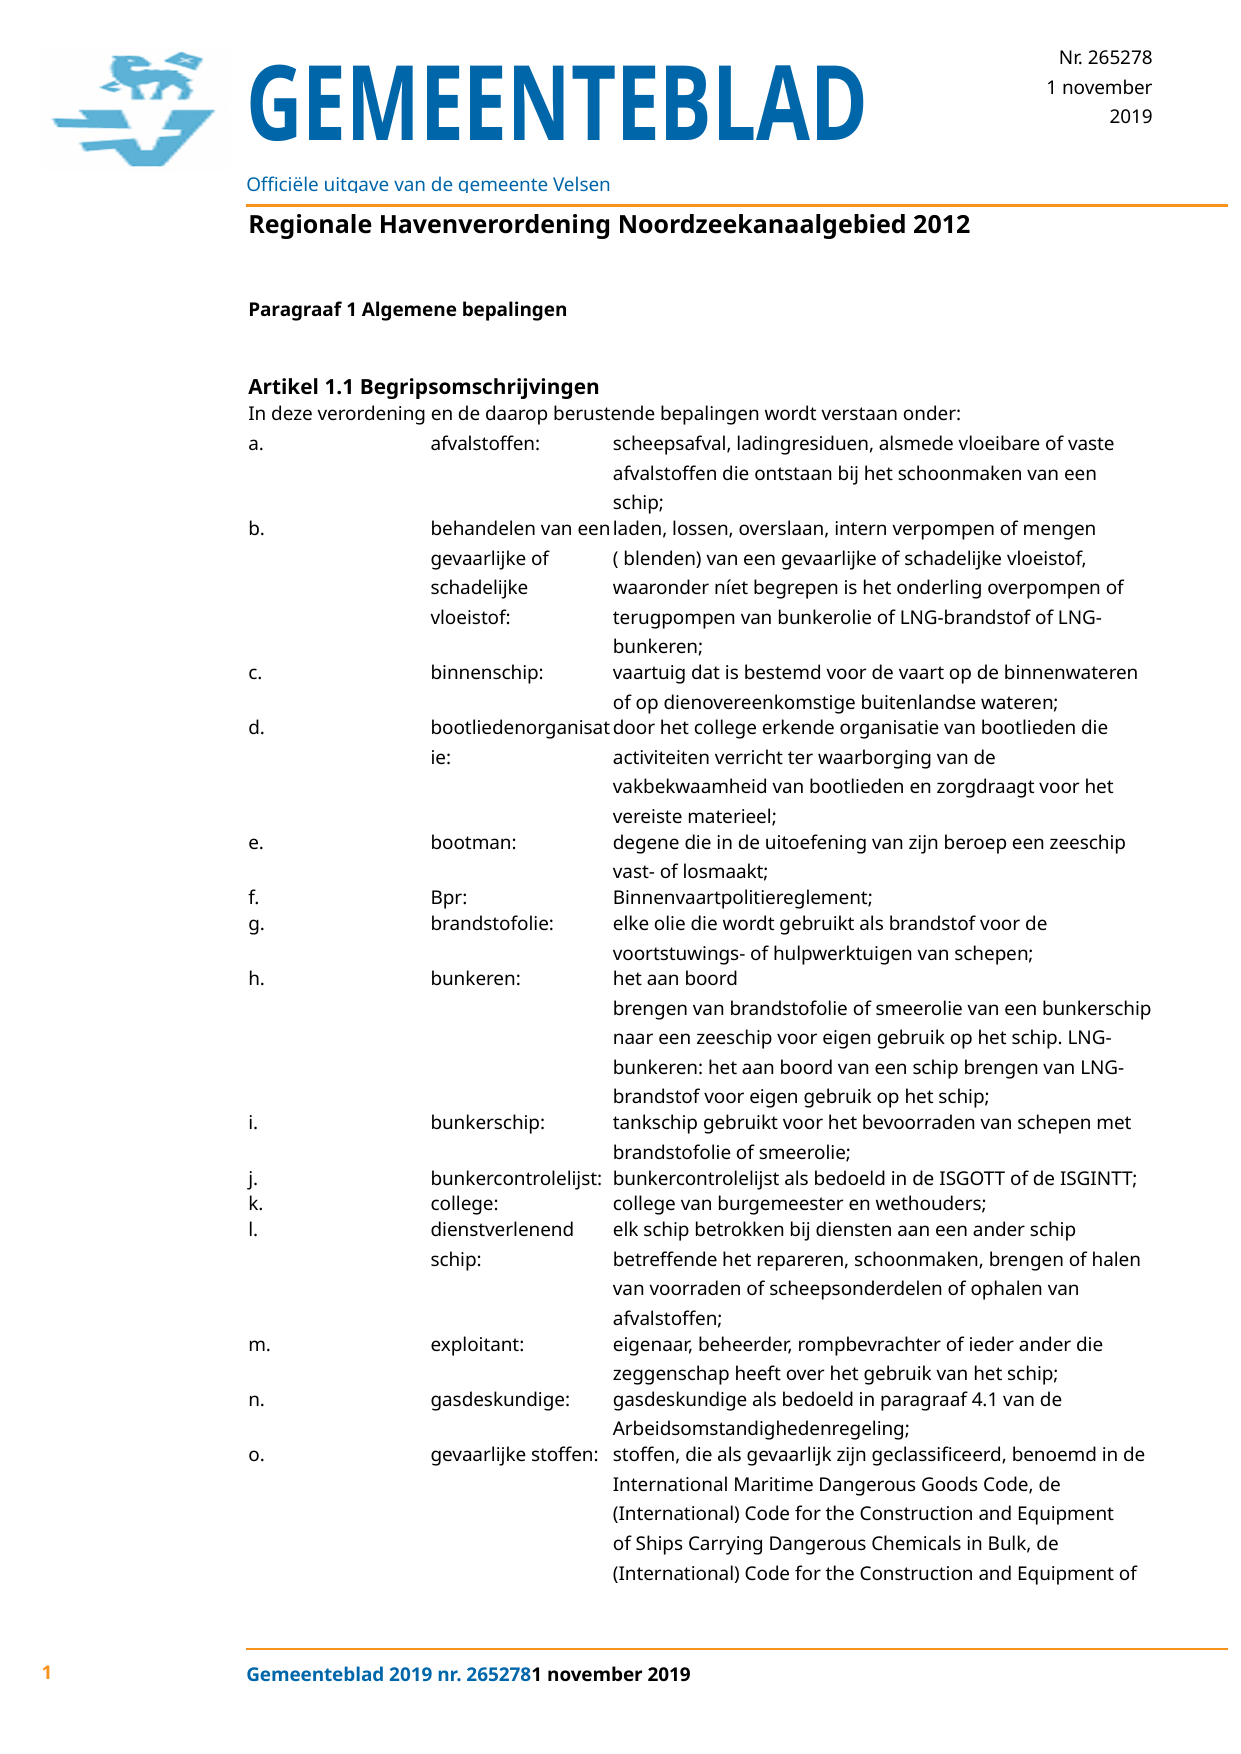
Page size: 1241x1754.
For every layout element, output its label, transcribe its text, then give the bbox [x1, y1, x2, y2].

table_cell o. [248, 1441, 430, 1585]
table_cell college: [430, 1191, 613, 1216]
table_cell vaartuig dat is bestemd voor de vaart op de binnenwateren of op dienovereenkomstige buitenlandse wateren; [613, 659, 1152, 714]
text Artikel 1.1 Begripsomschrijvingen [248, 372, 1152, 401]
table_cell bunkercontrolelijst: [430, 1165, 613, 1191]
table_cell f. [248, 884, 430, 910]
text In deze verordening en de daarop berustende bepalingen wordt verstaan onder: [248, 401, 1152, 426]
table_cell exploitant: [430, 1331, 613, 1386]
table_cell degene die in de uitoefening van zijn beroep een zeeschip vast- of losmaakt; [613, 829, 1152, 884]
table_cell bunkercontrolelijst als bedoeld in de ISGOTT of de ISGINTT; [613, 1165, 1152, 1191]
table_header scheepsafval, ladingresiduen, alsmede vloeibare of vaste afvalstoffen die ontstaan bij het schoonmaken van een schip; [613, 430, 1152, 515]
table_cell stoffen, die als gevaarlijk zijn geclassificeerd, benoemd in de International Maritime Dangerous Goods Code, de (International) Code for the Construction and Equipment of Ships Carrying Dangerous Chemicals in Bulk, de (International) Code for the Construction and Equipment of [613, 1441, 1152, 1585]
table_cell m. [248, 1331, 430, 1386]
table_cell c. [248, 659, 430, 714]
table_cell het aan boord brengen van brandstofolie of smeerolie van een bunkerschip naar een zeeschip voor eigen gebruik op het schip. LNG-bunkeren: het aan boord van een schip brengen van LNG-brandstof voor eigen gebruik op het schip; [613, 965, 1152, 1109]
table_cell b. [248, 515, 430, 659]
table_cell h. [248, 965, 430, 1109]
table_header a. [248, 430, 430, 515]
table_cell gasdeskundige: [430, 1386, 613, 1441]
table_cell bunkerschip: [430, 1110, 613, 1165]
table_cell eigenaar, beheerder, rompbevrachter of ieder ander die zeggenschap heeft over het gebruik van het schip; [613, 1331, 1152, 1386]
table_cell bootman: [430, 829, 613, 884]
table_cell e. [248, 829, 430, 884]
table_cell gevaarlijke stoffen: [430, 1441, 613, 1585]
table_cell brandstofolie: [430, 910, 613, 965]
table_cell i. [248, 1110, 430, 1165]
table_cell l. [248, 1216, 430, 1331]
table_cell k. [248, 1191, 430, 1216]
table_header afvalstoffen: [430, 430, 613, 515]
table_cell bunkeren: [430, 965, 613, 1109]
text Regionale Havenverordening Noordzeekanaalgebied 2012 [248, 207, 1152, 241]
table_cell bootliedenorganisatie: [430, 715, 613, 829]
table_cell door het college erkende organisatie van bootlieden die activiteiten verricht ter waarborging van de vakbekwaamheid van bootlieden en zorgdraagt voor het vereiste materieel; [613, 715, 1152, 829]
table_cell binnenschip: [430, 659, 613, 714]
table_cell dienstverlenend schip: [430, 1216, 613, 1331]
table_cell laden, lossen, overslaan, intern verpompen of mengen ( blenden) van een gevaarlijke of schadelijke vloeistof, waaronder níet begrepen is het onderling overpompen of terugpompen van bunkerolie of LNG-brandstof of LNG-bunkeren; [613, 515, 1152, 659]
table_cell behandelen van een gevaarlijke of schadelijke vloeistof: [430, 515, 613, 659]
table_cell g. [248, 910, 430, 965]
table_cell college van burgemeester en wethouders; [613, 1191, 1152, 1216]
table_cell Binnenvaartpolitiereglement; [613, 884, 1152, 910]
table_cell j. [248, 1165, 430, 1191]
table_cell elk schip betrokken bij diensten aan een ander schip betreffende het repareren, schoonmaken, brengen of halen van voorraden of scheepsonderdelen of ophalen van afvalstoffen; [613, 1216, 1152, 1331]
table_cell tankschip gebruikt voor het bevoorraden van schepen met brandstofolie of smeerolie; [613, 1110, 1152, 1165]
text Paragraaf 1 Algemene bepalingen [248, 296, 1152, 322]
table_cell gasdeskundige als bedoeld in paragraaf 4.1 van de Arbeidsomstandighedenregeling; [613, 1386, 1152, 1441]
table_cell elke olie die wordt gebruikt als brandstof voor de voortstuwings- of hulpwerktuigen van schepen; [613, 910, 1152, 965]
table_cell Bpr: [430, 884, 613, 910]
table_cell n. [248, 1386, 430, 1441]
picture [41, 47, 231, 172]
table_cell d. [248, 715, 430, 829]
